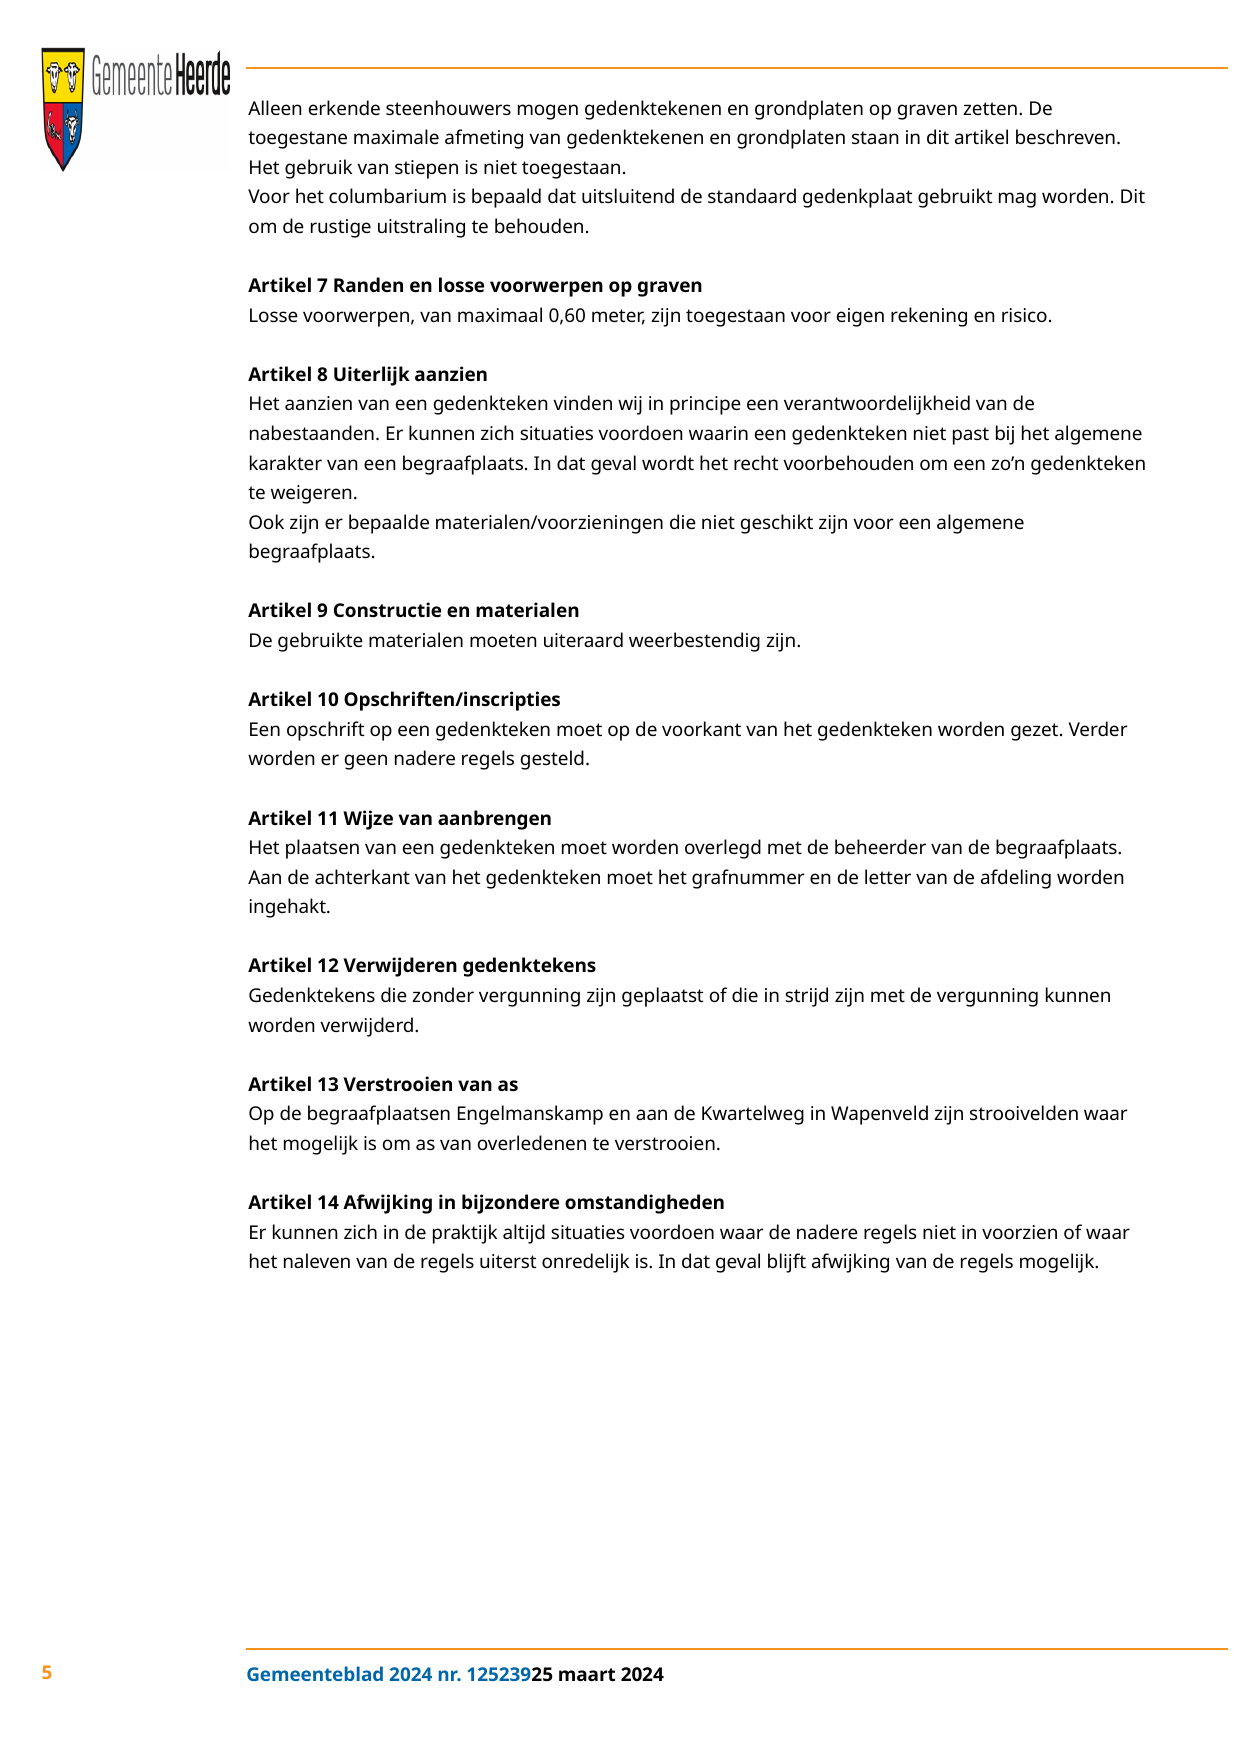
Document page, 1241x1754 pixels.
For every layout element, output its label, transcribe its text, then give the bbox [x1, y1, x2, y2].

text Artikel 9 Constructie en materialen [248, 598, 1152, 623]
text Alleen erkende steenhouwers mogen gedenktekenen en grondplaten op graven zetten. De toegestane maximale afmeting van gedenktekenen en grondplaten staan in dit artikel beschreven. Het gebruik van stiepen is niet toegestaan. [248, 95, 1152, 180]
text Het plaatsen van een gedenkteken moet worden overlegd met de beheerder van de begraafplaats. Aan de achterkant van het gedenkteken moet het grafnummer en de letter van de afdeling worden ingehakt. [248, 834, 1152, 919]
text Op de begraafplaatsen Engelmanskamp en aan de Kwartelweg in Wapenveld zijn strooivelden waar het mogelijk is om as van overledenen te verstrooien. [248, 1101, 1152, 1156]
text Voor het columbarium is bepaald dat uitsluitend de standaard gedenkplaat gebruikt mag worden. Dit om de rustige uitstraling te behouden. [248, 183, 1152, 239]
text Artikel 14 Afwijking in bijzondere omstandigheden [248, 1189, 1152, 1215]
text Artikel 8 Uiterlijk aanzien [248, 361, 1152, 387]
text Artikel 10 Opschriften/inscripties [248, 686, 1152, 712]
picture [41, 47, 231, 172]
text De gebruikte materialen moeten uiteraard weerbestendig zijn. [248, 627, 1152, 653]
text Het aanzien van een gedenkteken vinden wij in principe een verantwoordelijkheid van de nabestaanden. Er kunnen zich situaties voordoen waarin een gedenkteken niet past bij het algemene karakter van een begraafplaats. In dat geval wordt het recht voorbehouden om een zo’n gedenkteken te weigeren. [248, 391, 1152, 505]
text Losse voorwerpen, van maximaal 0,60 meter, zijn toegestaan voor eigen rekening en risico. [248, 302, 1152, 328]
text Artikel 13 Verstrooien van as [248, 1071, 1152, 1097]
text Artikel 7 Randen en losse voorwerpen op graven [248, 272, 1152, 298]
text Ook zijn er bepaalde materialen/voorzieningen die niet geschikt zijn voor een algemene begraafplaats. [248, 509, 1152, 564]
text Er kunnen zich in de praktijk altijd situaties voordoen waar de nadere regels niet in voorzien of waar het naleven van de regels uiterst onredelijk is. In dat geval blijft afwijking van de regels mogelijk. [248, 1219, 1152, 1274]
text Gedenktekens die zonder vergunning zijn geplaatst of die in strijd zijn met de vergunning kunnen worden verwijderd. [248, 982, 1152, 1038]
text Artikel 12 Verwijderen gedenktekens [248, 953, 1152, 978]
text Artikel 11 Wijze van aanbrengen [248, 805, 1152, 831]
text Een opschrift op een gedenkteken moet op de voorkant van het gedenkteken worden gezet. Verder worden er geen nadere regels gesteld. [248, 716, 1152, 771]
